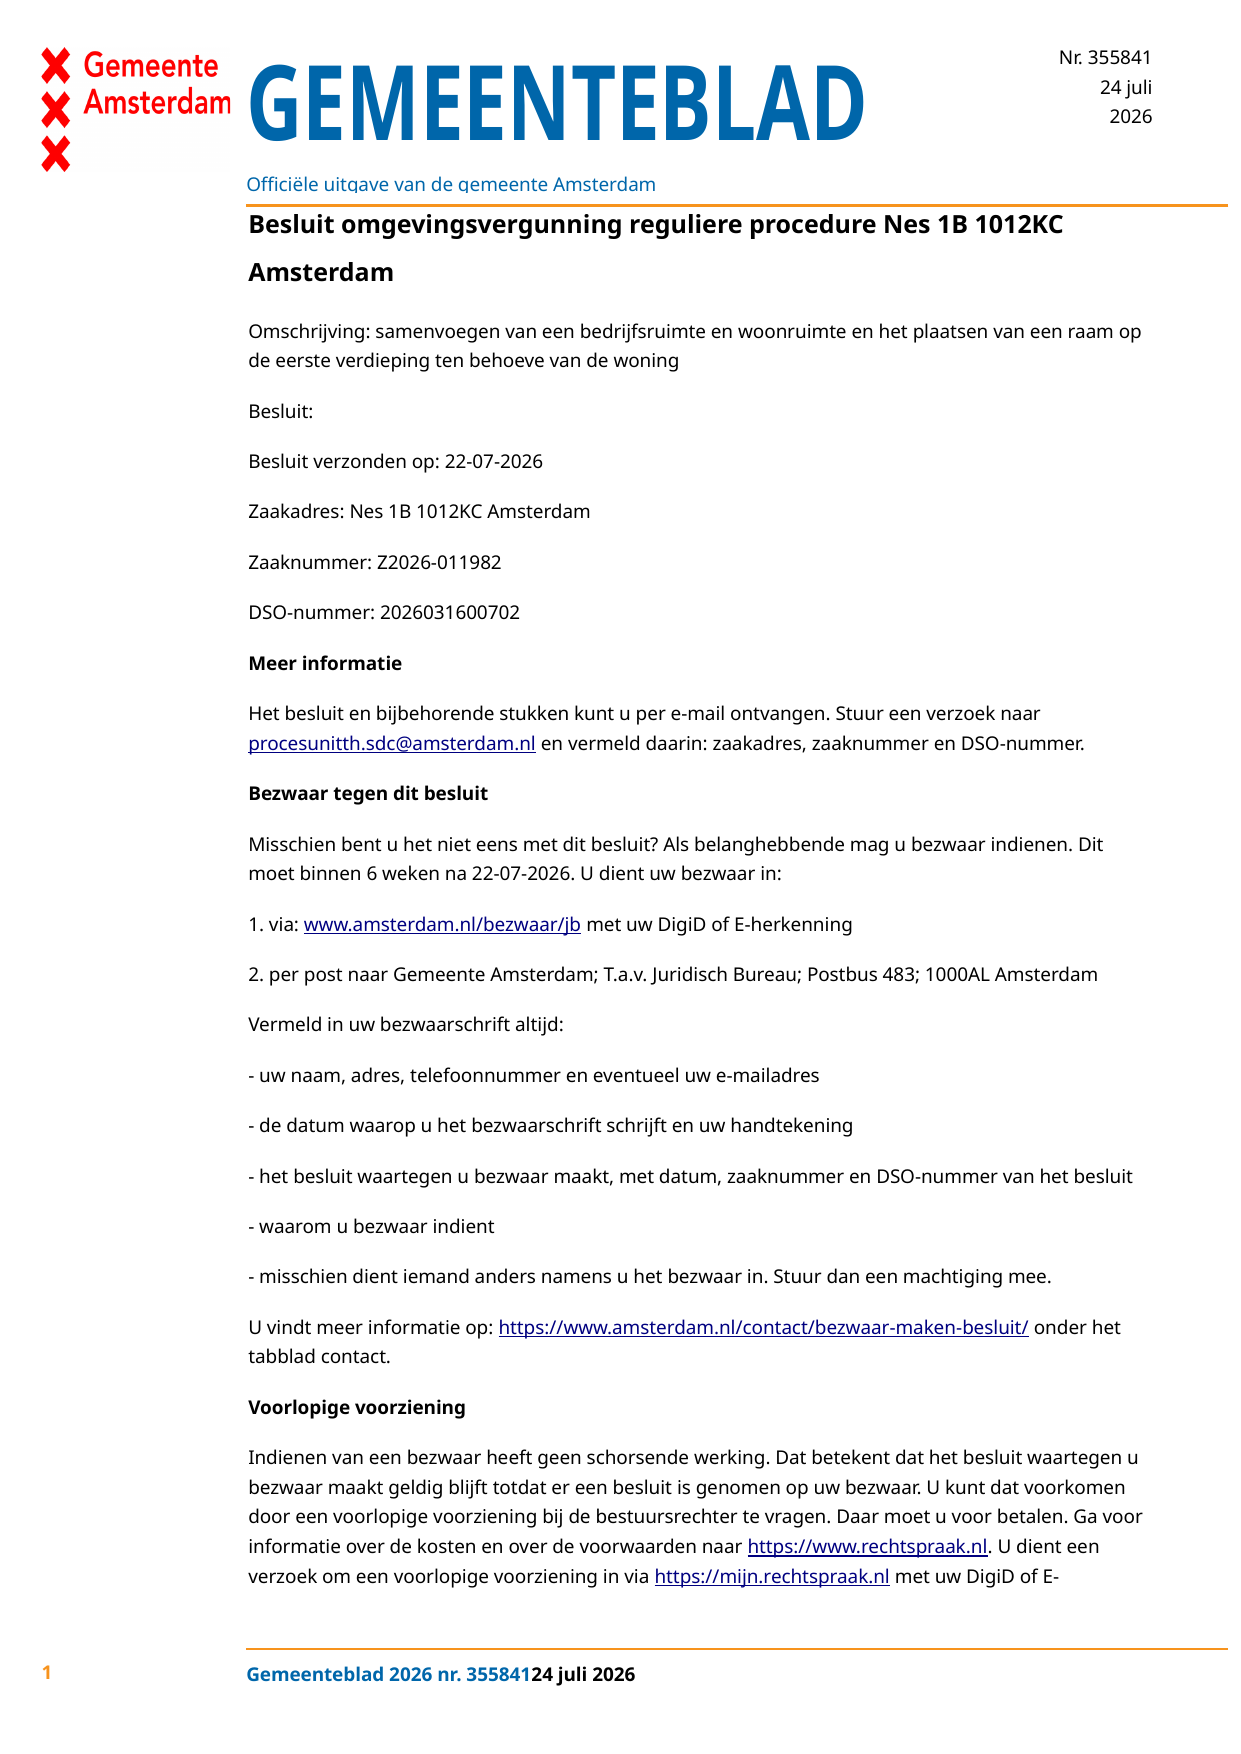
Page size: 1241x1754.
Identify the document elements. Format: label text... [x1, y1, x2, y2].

text Zaaknummer: Z2026-011982 [248, 549, 1152, 575]
text Zaakadres: Nes 1B 1012KC Amsterdam [248, 499, 1152, 524]
picture [41, 47, 231, 172]
text Misschien bent u het niet eens met dit besluit? Als belanghebbende mag u bezwaar indienen. Dit moet binnen 6 weken na 22-07-2026. U dient uw bezwaar in: [248, 831, 1152, 886]
text DSO-nummer: 2026031600702 [248, 599, 1152, 625]
text Besluit verzonden op: 22-07-2026 [248, 448, 1152, 474]
text Omschrijving: samenvoegen van een bedrijfsruimte en woonruimte en het plaatsen van een raam op de eerste verdieping ten behoeve van de woning [248, 318, 1152, 373]
text - waarom u bezwaar indient [248, 1213, 1152, 1239]
text Indienen van een bezwaar heeft geen schorsende werking. Dat betekent dat het besluit waartegen u bezwaar maakt geldig blijft totdat er een besluit is genomen op uw bezwaar. U kunt dat voorkomen door een voorlopige voorziening bij de bestuursrechter te vragen. Daar moet u voor betalen. Ga voor informatie over de kosten en over de voorwaarden naar https://www.rechtspraak.nl. U dient een verzoek om een voorlopige voorziening in via https://mijn.rechtspraak.nl met uw DigiD of E- [248, 1444, 1152, 1589]
text Besluit omgevingsvergunning reguliere procedure Nes 1B 1012KC Amsterdam [248, 207, 1152, 288]
text 1. via: www.amsterdam.nl/bezwaar/jb met uw DigiD of E-herkenning [248, 911, 1152, 937]
text - uw naam, adres, telefoonnummer en eventueel uw e-mailadres [248, 1062, 1152, 1088]
text Vermeld in uw bezwaarschrift altijd: [248, 1012, 1152, 1037]
text - misschien dient iemand anders namens u het bezwaar in. Stuur dan een machtiging mee. [248, 1264, 1152, 1289]
text - het besluit waartegen u bezwaar maakt, met datum, zaaknummer en DSO-nummer van het besluit [248, 1163, 1152, 1189]
text Besluit: [248, 398, 1152, 424]
text - de datum waarop u het bezwaarschrift schrijft en uw handtekening [248, 1112, 1152, 1138]
text Bezwaar tegen dit besluit [248, 780, 1152, 806]
text Het besluit en bijbehorende stukken kunt u per e-mail ontvangen. Stuur een verzoek naar procesunitth.sdc@amsterdam.nl en vermeld daarin: zaakadres, zaaknummer en DSO-nummer. [248, 700, 1152, 756]
text 2. per post naar Gemeente Amsterdam; T.a.v. Juridisch Bureau; Postbus 483; 1000AL Amsterdam [248, 961, 1152, 987]
text Voorlopige voorziening [248, 1394, 1152, 1420]
text U vindt meer informatie op: https://www.amsterdam.nl/contact/bezwaar-maken-besluit/ onder het tabblad contact. [248, 1314, 1152, 1369]
text Meer informatie [248, 650, 1152, 676]
